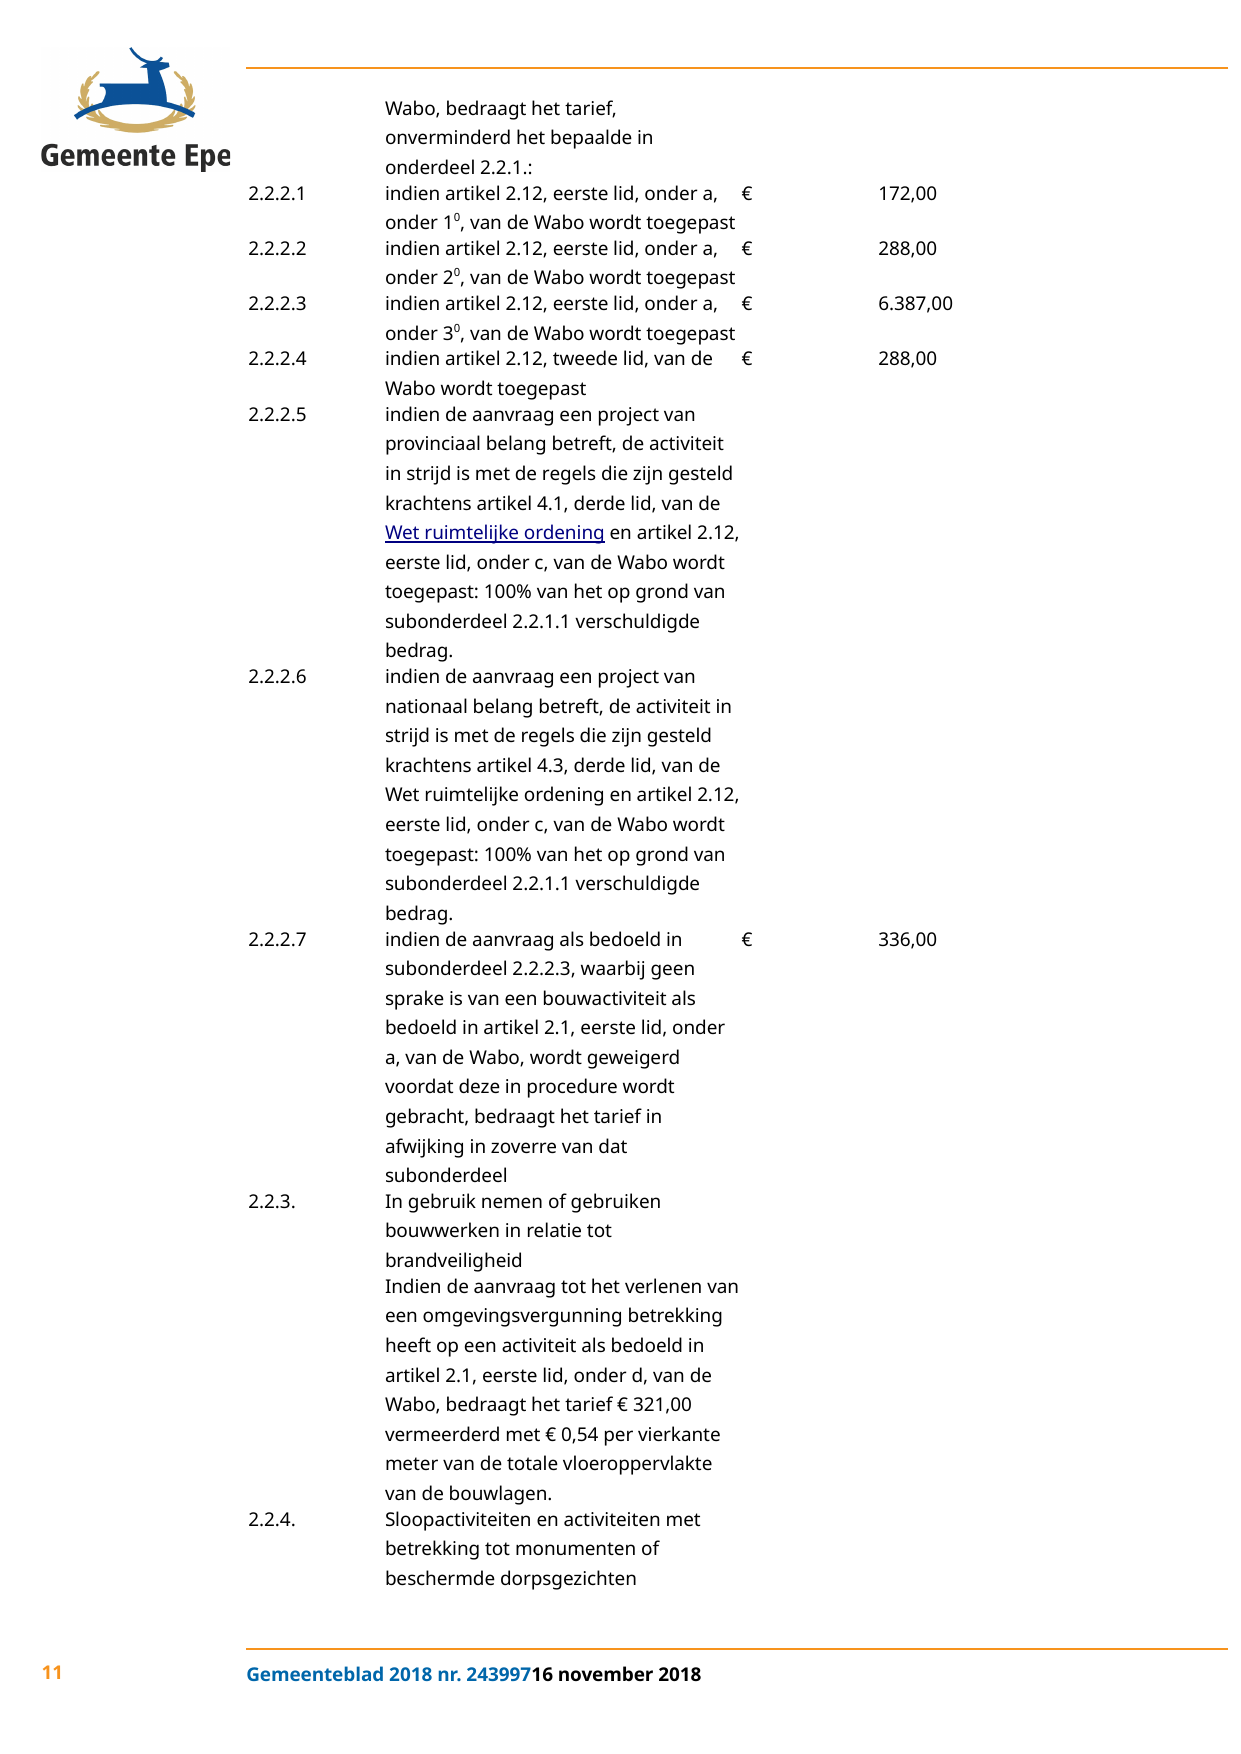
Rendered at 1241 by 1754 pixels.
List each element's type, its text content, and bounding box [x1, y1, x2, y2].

table_cell 2.2.2.2 [248, 235, 385, 290]
table_cell [878, 95, 1015, 180]
table_cell indien de aanvraag als bedoeld in subonderdeel 2.2.2.3, waarbij geen sprake is van een bouwactiviteit als bedoeld in artikel 2.1, eerste lid, onder a, van de Wabo, wordt geweigerd voordat deze in procedure wordt gebracht, bedraagt het tarief in afwijking in zoverre van dat subonderdeel [385, 926, 741, 1188]
table_cell [741, 401, 878, 663]
table_cell 2.2.3. [248, 1188, 385, 1273]
table_cell indien artikel 2.12, eerste lid, onder a, onder 30, van de Wabo wordt toegepast [385, 290, 741, 346]
table_cell € [741, 290, 878, 346]
table_cell [741, 1506, 878, 1591]
table_cell Indien de aanvraag tot het verlenen van een omgevingsvergunning betrekking heeft op een activiteit als bedoeld in artikel 2.1, eerste lid, onder d, van de Wabo, bedraagt het tarief € 321,00 vermeerderd met € 0,54 per vierkante meter van de totale vloeroppervlakte van de bouwlagen. [385, 1273, 741, 1506]
table_cell 172,00 [878, 180, 1015, 235]
table_cell [878, 1188, 1015, 1273]
table_cell 2.2.2.3 [248, 290, 385, 346]
table_cell [878, 1273, 1015, 1506]
table_cell Wabo, bedraagt het tarief, onverminderd het bepaalde in onderdeel 2.2.1.: [385, 95, 741, 180]
table_cell € [741, 235, 878, 290]
table_cell In gebruik nemen of gebruiken bouwwerken in relatie tot brandveiligheid [385, 1188, 741, 1273]
table_cell [741, 1188, 878, 1273]
table_cell indien de aanvraag een project van nationaal belang betreft, de activiteit in strijd is met de regels die zijn gesteld krachtens artikel 4.3, derde lid, van de Wet ruimtelijke ordening en artikel 2.12, eerste lid, onder c, van de Wabo wordt toegepast: 100% van het op grond van subonderdeel 2.2.1.1 verschuldigde bedrag. [385, 663, 741, 926]
table_cell 288,00 [878, 346, 1015, 401]
table_cell [248, 95, 385, 180]
table_cell 2.2.2.6 [248, 663, 385, 926]
table_cell [741, 95, 878, 180]
table_cell 2.2.2.4 [248, 346, 385, 401]
table_cell Sloopactiviteiten en activiteiten met betrekking tot monumenten of beschermde dorpsgezichten [385, 1506, 741, 1591]
table_cell indien de aanvraag een project van provinciaal belang betreft, de activiteit in strijd is met de regels die zijn gesteld krachtens artikel 4.1, derde lid, van de Wet ruimtelijke ordening en artikel 2.12, eerste lid, onder c, van de Wabo wordt toegepast: 100% van het op grond van subonderdeel 2.2.1.1 verschuldigde bedrag. [385, 401, 741, 663]
table_cell indien artikel 2.12, eerste lid, onder a, onder 10, van de Wabo wordt toegepast [385, 180, 741, 235]
table_cell [878, 663, 1015, 926]
table_cell 336,00 [878, 926, 1015, 1188]
table_cell indien artikel 2.12, eerste lid, onder a, onder 20, van de Wabo wordt toegepast [385, 235, 741, 290]
table_cell € [741, 346, 878, 401]
table_cell 2.2.2.5 [248, 401, 385, 663]
table_cell € [741, 926, 878, 1188]
table_cell [878, 1506, 1015, 1591]
table_cell 2.2.4. [248, 1506, 385, 1591]
table_cell indien artikel 2.12, tweede lid, van de Wabo wordt toegepast [385, 346, 741, 401]
table_cell [741, 1273, 878, 1506]
table_cell 2.2.2.1 [248, 180, 385, 235]
table_cell [248, 1273, 385, 1506]
table_cell [741, 663, 878, 926]
table_cell [878, 401, 1015, 663]
table_cell € [741, 180, 878, 235]
picture [41, 47, 231, 172]
table_cell 6.387,00 [878, 290, 1015, 346]
table_cell 288,00 [878, 235, 1015, 290]
table_cell 2.2.2.7 [248, 926, 385, 1188]
